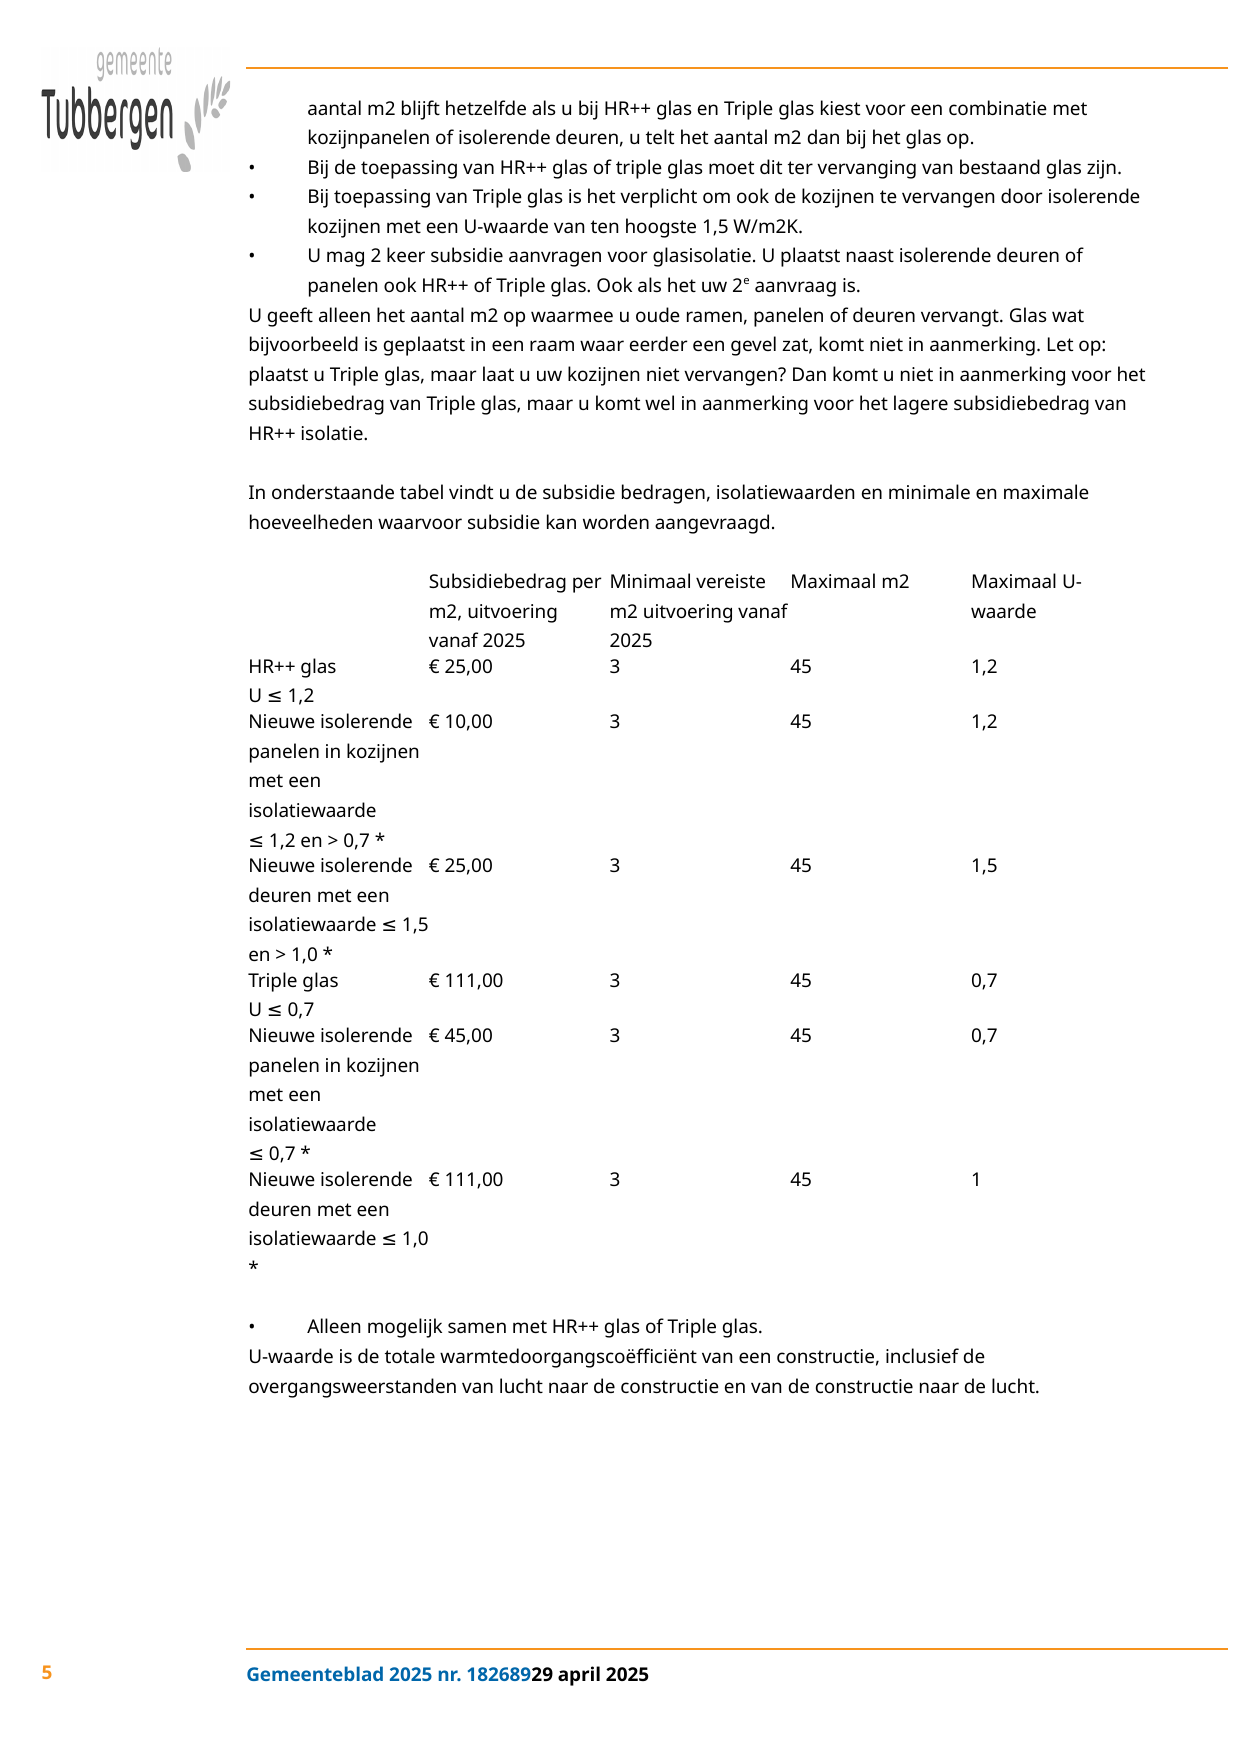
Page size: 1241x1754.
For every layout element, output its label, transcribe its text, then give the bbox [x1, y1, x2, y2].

table_cell 45 [790, 967, 971, 1022]
table_cell 0,7 [971, 967, 1152, 1022]
table_cell € 10,00 [429, 709, 609, 852]
table_cell 3 [609, 709, 790, 852]
table_cell 1,5 [971, 853, 1152, 967]
text U-waarde is de totale warmtedoorgangscoëfficiënt van een constructie, inclusief de overgangsweerstanden van lucht naar de constructie en van de constructie naar de lucht. [248, 1343, 1152, 1398]
list U mag 2 keer subsidie aanvragen voor glasisolatie. U plaatst naast isolerende deuren of panelen ook HR++ of Triple glas. Ook als het uw 2e aanvraag is. [248, 243, 1152, 298]
table_cell Nieuwe isolerende panelen in kozijnen met een isolatiewaarde ≤ 0,7 * [248, 1022, 429, 1166]
table_cell € 25,00 [429, 853, 609, 967]
table_cell HR++ glas U ≤ 1,2 [248, 653, 429, 708]
list Bij de toepassing van HR++ glas of triple glas moet dit ter vervanging van bestaand glas zijn. [248, 154, 1152, 180]
table_cell 1,2 [971, 709, 1152, 852]
text In onderstaande tabel vindt u de subsidie bedragen, isolatiewaarden en minimale en maximale hoeveelheden waarvoor subsidie kan worden aangevraagd. [248, 479, 1152, 535]
table_cell 45 [790, 1166, 971, 1281]
table_cell 3 [609, 853, 790, 967]
table_cell € 25,00 [429, 653, 609, 708]
list Bij toepassing van Triple glas is het verplicht om ook de kozijnen te vervangen door isolerende kozijnen met een U-waarde van ten hoogste 1,5 W/m2K. [248, 183, 1152, 239]
text U geeft alleen het aantal m2 op waarmee u oude ramen, panelen of deuren vervangt. Glas wat bijvoorbeeld is geplaatst in een raam waar eerder een gevel zat, komt niet in aanmerking. Let op: plaatst u Triple glas, maar laat u uw kozijnen niet vervangen? Dan komt u niet in aanmerking voor het subsidiebedrag van Triple glas, maar u komt wel in aanmerking voor het lagere subsidiebedrag van HR++ isolatie. [248, 302, 1152, 446]
table_cell 3 [609, 653, 790, 708]
table_cell Nieuwe isolerende deuren met een isolatiewaarde ≤ 1,5 en > 1,0 * [248, 853, 429, 967]
table_cell 3 [609, 1166, 790, 1281]
table_header [248, 568, 429, 653]
table_cell 3 [609, 967, 790, 1022]
table_cell € 45,00 [429, 1022, 609, 1166]
table_cell Nieuwe isolerende panelen in kozijnen met een isolatiewaarde ≤ 1,2 en > 0,7 * [248, 709, 429, 852]
table_cell 45 [790, 1022, 971, 1166]
list Alleen mogelijk samen met HR++ glas of Triple glas. [248, 1314, 1152, 1339]
table_header Maximaal m2 [790, 568, 971, 653]
table_header Maximaal U-waarde [971, 568, 1152, 653]
table_cell 0,7 [971, 1022, 1152, 1166]
table_cell 45 [790, 653, 971, 708]
table_cell 3 [609, 1022, 790, 1166]
table_header Subsidiebedrag per m2, uitvoering vanaf 2025 [429, 568, 609, 653]
table_cell Triple glas U ≤ 0,7 [248, 967, 429, 1022]
table_cell € 111,00 [429, 1166, 609, 1281]
table_cell 45 [790, 709, 971, 852]
table_header Minimaal vereiste m2 uitvoering vanaf 2025 [609, 568, 790, 653]
table_cell € 111,00 [429, 967, 609, 1022]
table_cell 1 [971, 1166, 1152, 1281]
table_cell 1,2 [971, 653, 1152, 708]
table_cell 45 [790, 853, 971, 967]
list aantal m2 blijft hetzelfde als u bij HR++ glas en Triple glas kiest voor een combinatie met kozijnpanelen of isolerende deuren, u telt het aantal m2 dan bij het glas op. [248, 95, 1152, 150]
picture [41, 47, 231, 172]
table_cell Nieuwe isolerende deuren met een isolatiewaarde ≤ 1,0 * [248, 1166, 429, 1281]
